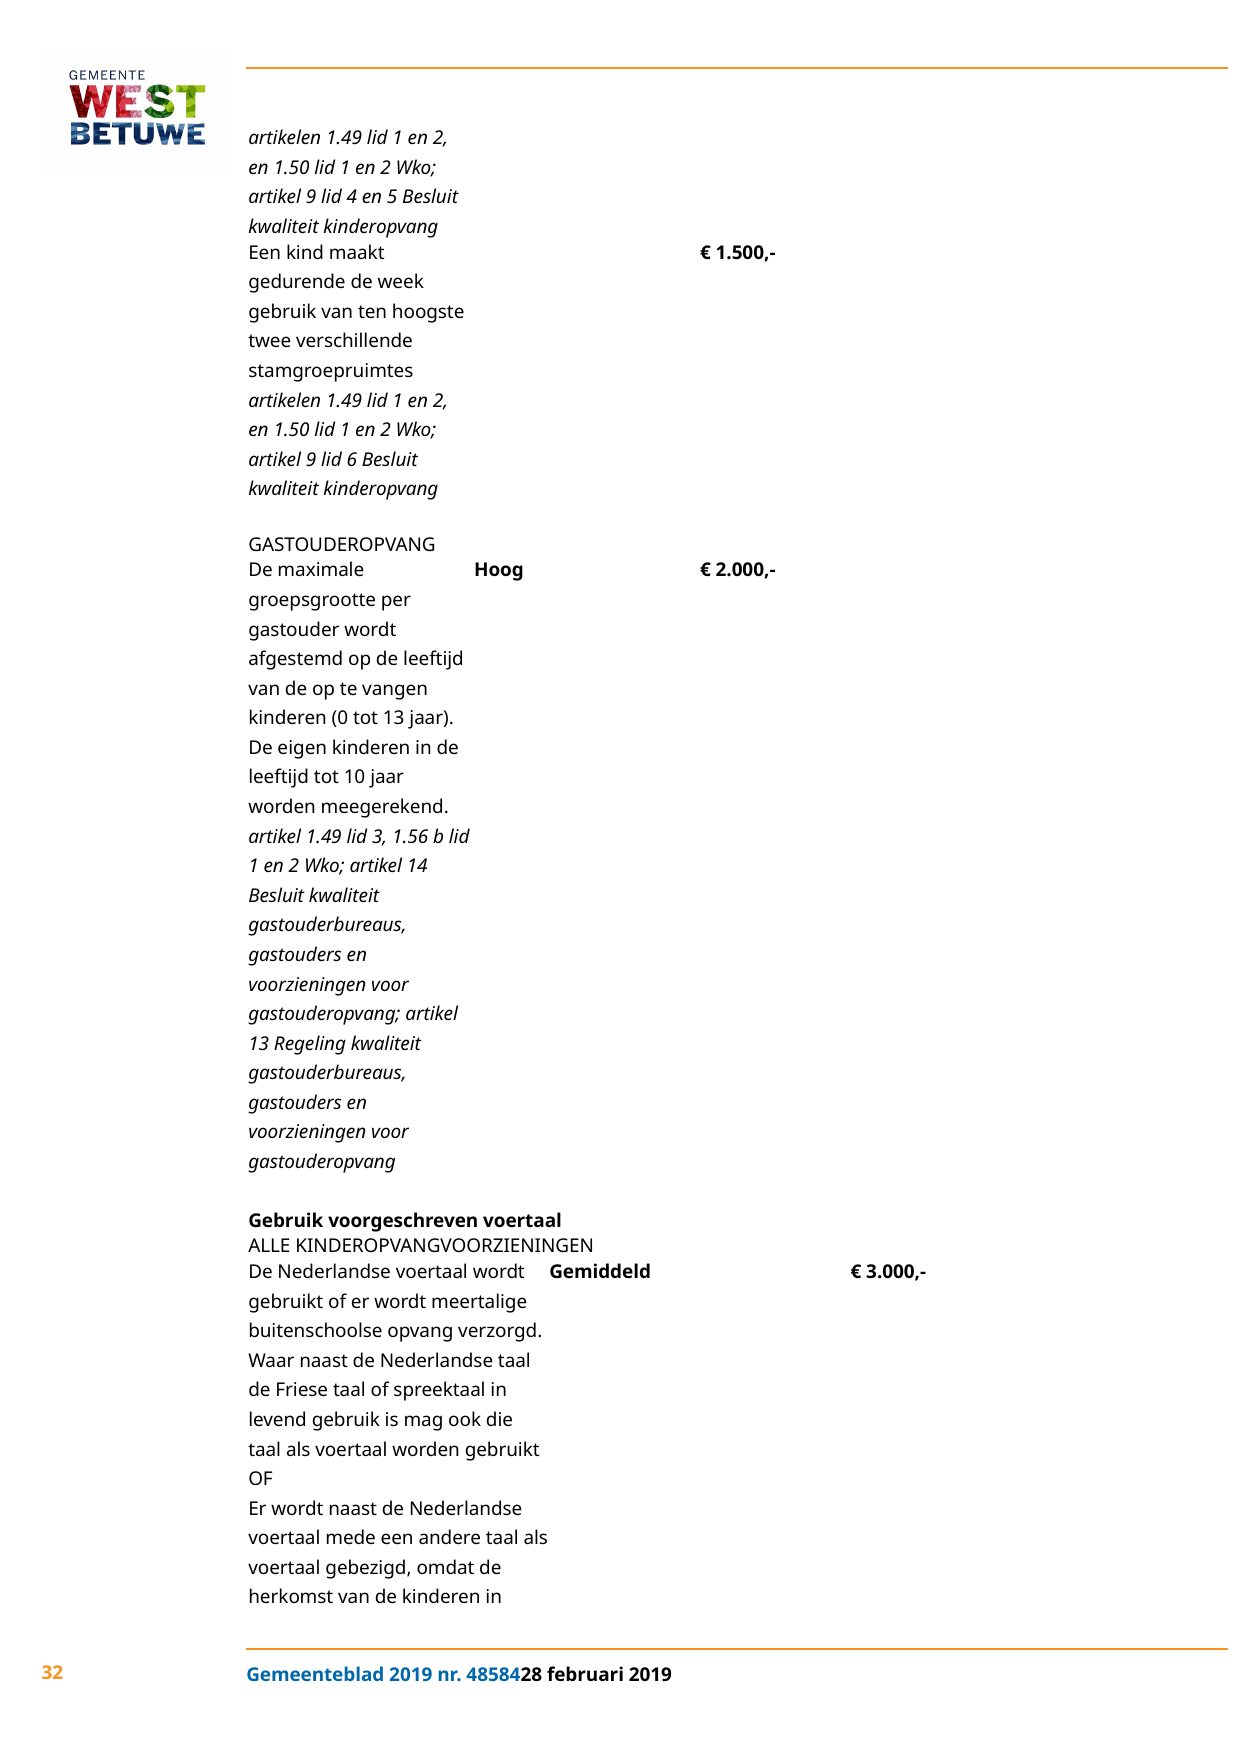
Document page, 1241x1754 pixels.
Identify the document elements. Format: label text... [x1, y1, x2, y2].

table_cell De Nederlandse voertaal wordt gebruikt of er wordt meertalige buitenschoolse opvang verzorgd. Waar naast de Nederlandse taal de Friese taal of spreektaal in levend gebruik is mag ook die taal als voertaal worden gebruikt OF Er wordt naast de Nederlandse voertaal mede een andere taal als voertaal gebezigd, omdat de herkomst van de kinderen in [248, 1258, 549, 1609]
table_cell ALLE KINDEROPVANGVOORZIENINGEN [248, 1233, 1152, 1258]
table_cell [700, 95, 926, 239]
table_header Gebruik voorgeschreven voertaal [248, 1207, 1152, 1233]
picture [41, 47, 231, 172]
table_cell € 1.500,- [700, 239, 926, 531]
table_cell artikelen 1.49 lid 1 en 2, en 1.50 lid 1 en 2 Wko; artikel 9 lid 4 en 5 Besluit kwaliteit kinderopvang [248, 95, 474, 239]
table_cell Gemiddeld [549, 1258, 850, 1609]
table_cell € 3.000,- [850, 1258, 1152, 1609]
table_cell Een kind maakt gedurende de week gebruik van ten hoogste twee verschillende stamgroepruimtes artikelen 1.49 lid 1 en 2, en 1.50 lid 1 en 2 Wko; artikel 9 lid 6 Besluit kwaliteit kinderopvang [248, 239, 474, 531]
table_cell [474, 95, 700, 531]
table_cell De maximale groepsgrootte per gastouder wordt afgestemd op de leeftijd van de op te vangen kinderen (0 tot 13 jaar). De eigen kinderen in de leeftijd tot 10 jaar worden meegerekend. artikel 1.49 lid 3, 1.56 b lid 1 en 2 Wko; artikel 14 Besluit kwaliteit gastouderbureaus, gastouders en voorzieningen voor gastouderopvang; artikel 13 Regeling kwaliteit gastouderbureaus, gastouders en voorzieningen voor gastouderopvang [248, 557, 474, 1174]
table_cell Hoog [474, 557, 700, 1174]
table_cell GASTOUDEROPVANG [248, 531, 926, 557]
table_cell € 2.000,- [700, 557, 926, 1174]
